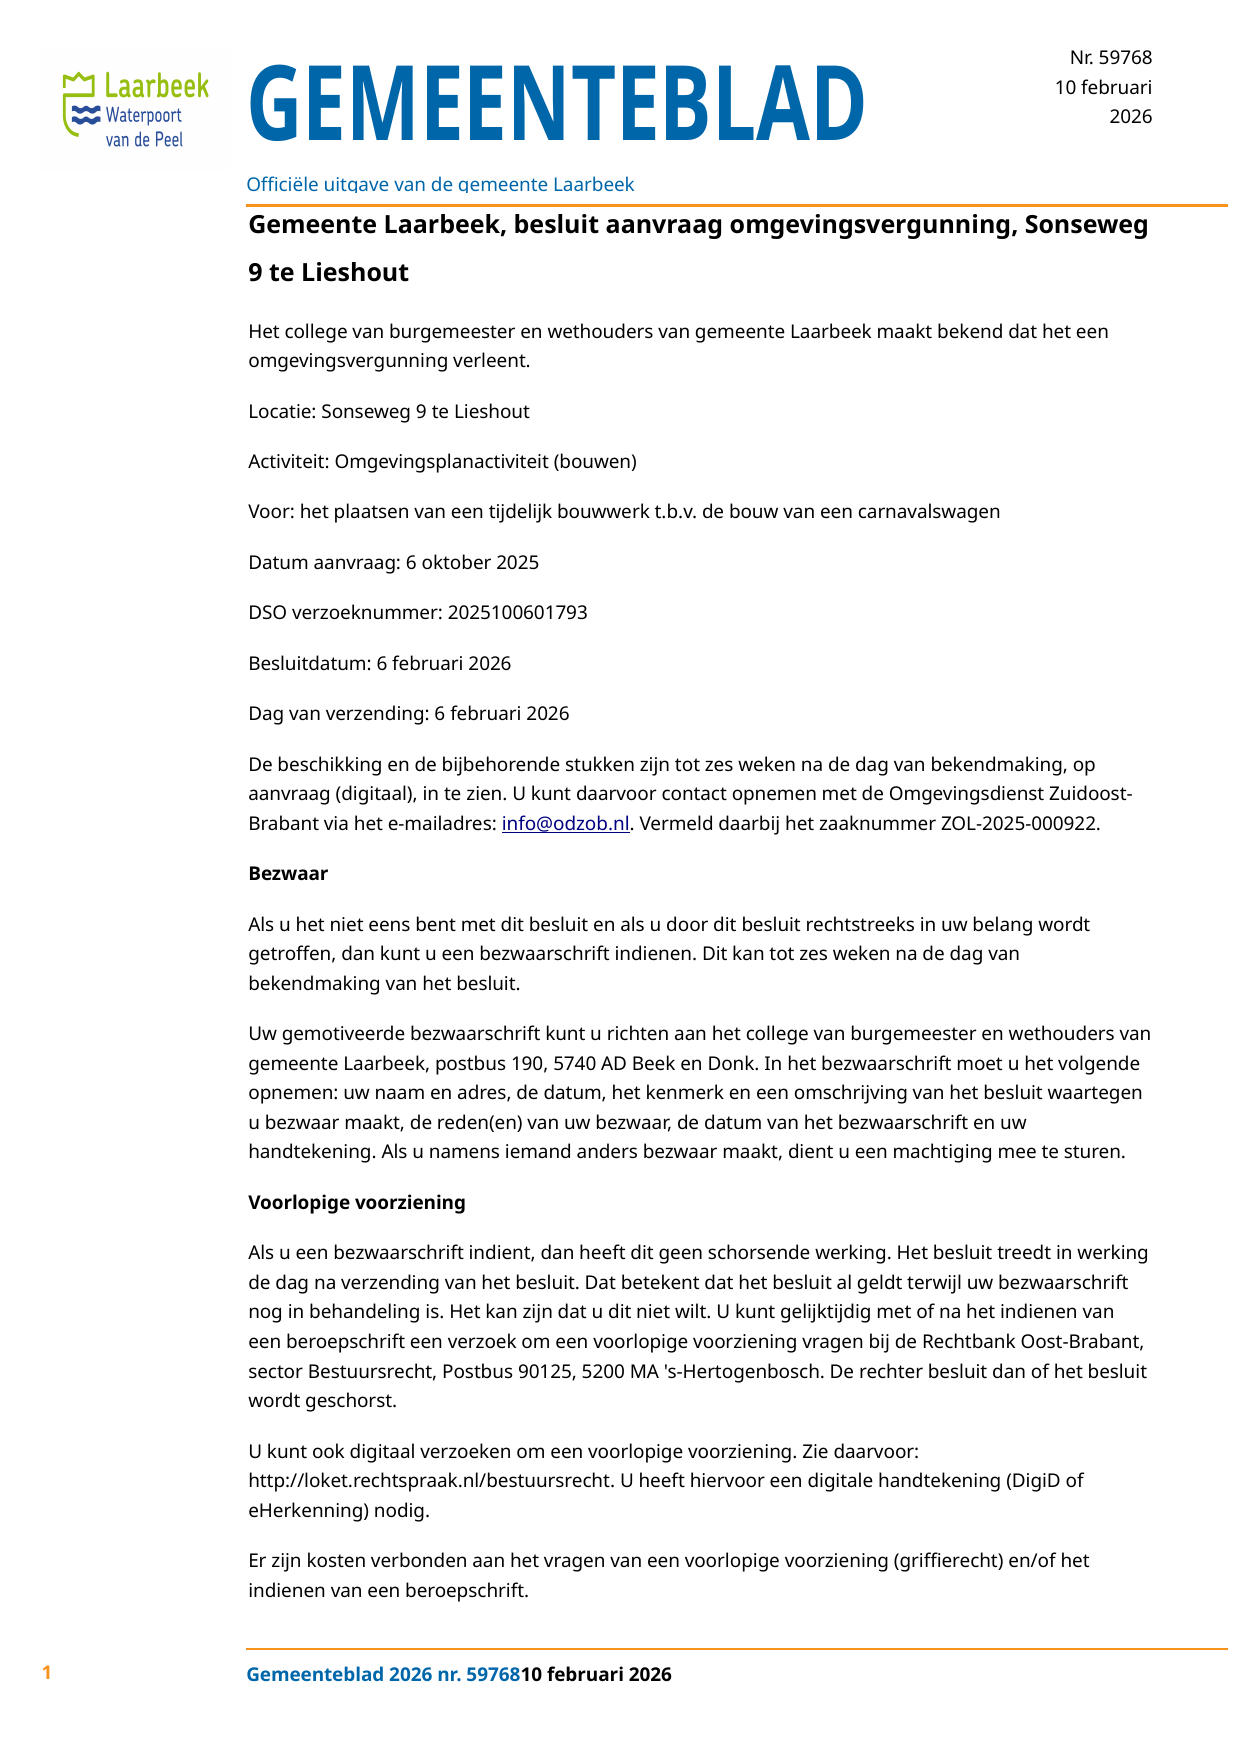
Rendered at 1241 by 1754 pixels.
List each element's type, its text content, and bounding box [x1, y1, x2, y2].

text Datum aanvraag: 6 oktober 2025 [248, 549, 1152, 575]
text Dag van verzending: 6 februari 2026 [248, 700, 1152, 726]
text De beschikking en de bijbehorende stukken zijn tot zes weken na de dag van bekendmaking, op aanvraag (digitaal), in te zien. U kunt daarvoor contact opnemen met de Omgevingsdienst Zuidoost-Brabant via het e-mailadres: info@odzob.nl. Vermeld daarbij het zaaknummer ZOL-2025-000922. [248, 751, 1152, 836]
text Gemeente Laarbeek, besluit aanvraag omgevingsvergunning, Sonseweg 9 te Lieshout [248, 207, 1152, 288]
text Als u het niet eens bent met dit besluit en als u door dit besluit rechtstreeks in uw belang wordt getroffen, dan kunt u een bezwaarschrift indienen. Dit kan tot zes weken na de dag van bekendmaking van het besluit. [248, 911, 1152, 996]
text Als u een bezwaarschrift indient, dan heeft dit geen schorsende werking. Het besluit treedt in werking de dag na verzending van het besluit. Dat betekent dat het besluit al geldt terwijl uw bezwaarschrift nog in behandeling is. Het kan zijn dat u dit niet wilt. U kunt gelijktijdig met of na het indienen van een beroepschrift een verzoek om een voorlopige voorziening vragen bij de Rechtbank Oost-Brabant, sector Bestuursrecht, Postbus 90125, 5200 MA 's‑Hertogenbosch. De rechter besluit dan of het besluit wordt geschorst. [248, 1239, 1152, 1413]
text U kunt ook digitaal verzoeken om een voorlopige voorziening. Zie daarvoor: http://loket.rechtspraak.nl/bestuursrecht. U heeft hiervoor een digitale handtekening (DigiD of eHerkenning) nodig. [248, 1438, 1152, 1523]
text Het college van burgemeester en wethouders van gemeente Laarbeek maakt bekend dat het een omgevingsvergunning verleent. [248, 318, 1152, 373]
text Voor: het plaatsen van een tijdelijk bouwwerk t.b.v. de bouw van een carnavalswagen [248, 499, 1152, 524]
text Er zijn kosten verbonden aan het vragen van een voorlopige voorziening (griffierecht) en/of het indienen van een beroepschrift. [248, 1547, 1152, 1603]
text Bezwaar [248, 860, 1152, 886]
picture [41, 47, 231, 172]
text Besluitdatum: 6 februari 2026 [248, 650, 1152, 676]
text Voorlopige voorziening [248, 1189, 1152, 1215]
text Locatie: Sonseweg 9 te Lieshout [248, 398, 1152, 424]
text Activiteit: Omgevingsplanactiviteit (bouwen) [248, 448, 1152, 474]
text Uw gemotiveerde bezwaarschrift kunt u richten aan het college van burgemeester en wethouders van gemeente Laarbeek, postbus 190, 5740 AD Beek en Donk. In het bezwaarschrift moet u het volgende opnemen: uw naam en adres, de datum, het kenmerk en een omschrijving van het besluit waartegen u bezwaar maakt, de reden(en) van uw bezwaar, de datum van het bezwaarschrift en uw handtekening. Als u namens iemand anders bezwaar maakt, dient u een machtiging mee te sturen. [248, 1020, 1152, 1164]
text DSO verzoeknummer: 2025100601793 [248, 599, 1152, 625]
